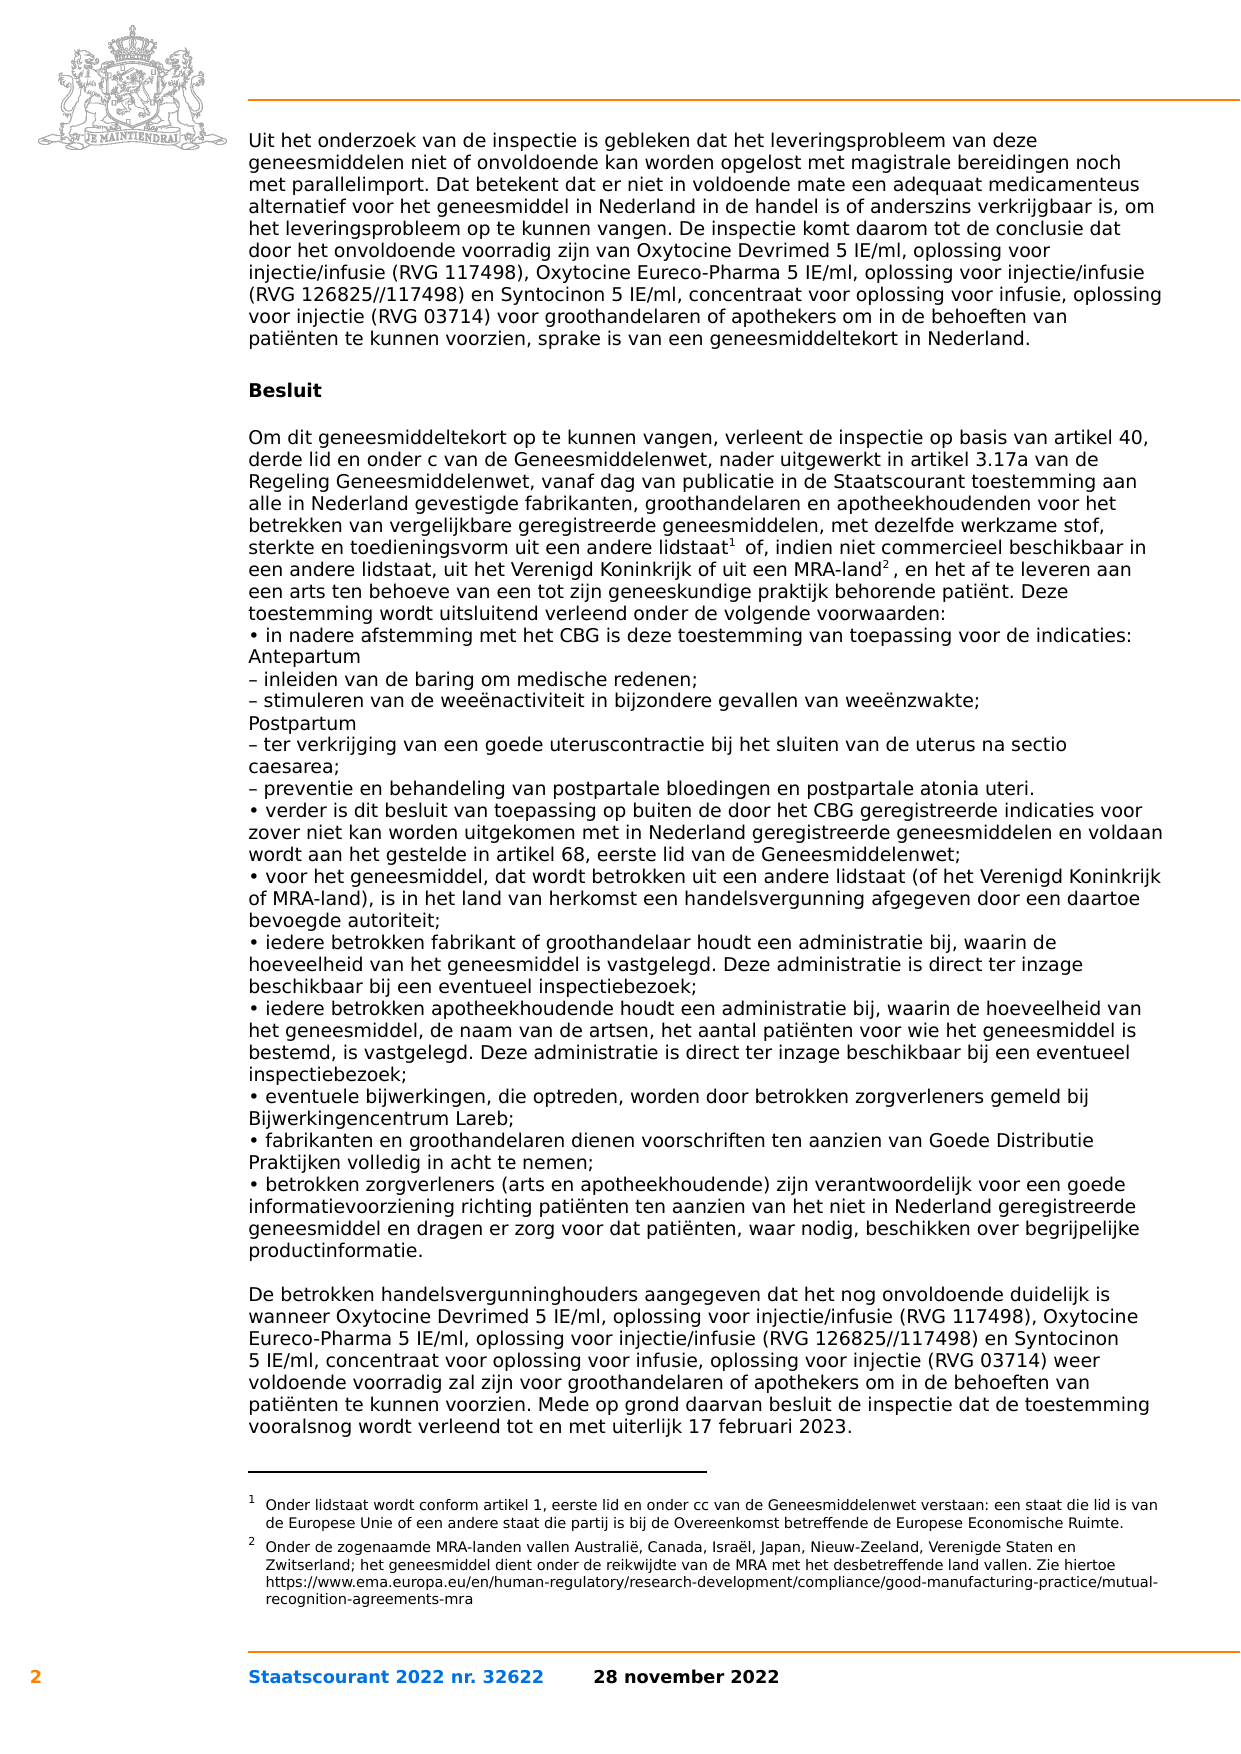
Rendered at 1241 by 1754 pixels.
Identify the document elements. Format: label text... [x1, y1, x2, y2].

text • fabrikanten en groothandelaren dienen voorschriften ten aanzien van Goede Distributie Praktijken volledig in acht te nemen; [248, 1130, 1163, 1174]
text – stimuleren van de weeënactiviteit in bijzondere gevallen van weeënzwakte; [248, 690, 1163, 712]
text Uit het onderzoek van de inspectie is gebleken dat het leveringsprobleem van deze geneesmiddelen niet of onvoldoende kan worden opgelost met magistrale bereidingen noch met parallelimport. Dat betekent dat er niet in voldoende mate een adequaat medicamenteus alternatief voor het geneesmiddel in Nederland in de handel is of anderszins verkrijgbaar is, om het leveringsprobleem op te kunnen vangen. De inspectie komt daarom tot de conclusie dat door het onvoldoende voorradig zijn van Oxytocine Devrimed 5 IE/ml, oplossing voor injectie/infusie (RVG 117498), Oxytocine Eureco-Pharma 5 IE/ml, oplossing voor injectie/infusie (RVG 126825//117498) en Syntocinon 5 IE/ml, concentraat voor oplossing voor infusie, oplossing voor injectie (RVG 03714) voor groothandelaren of apothekers om in de behoeften van patiënten te kunnen voorzien, sprake is van een geneesmiddeltekort in Nederland. [248, 130, 1163, 350]
text • voor het geneesmiddel, dat wordt betrokken uit een andere lidstaat (of het Verenigd Koninkrijk of MRA-land), is in het land van herkomst een handelsvergunning afgegeven door een daartoe bevoegde autoriteit; [248, 866, 1163, 932]
text Om dit geneesmiddeltekort op te kunnen vangen, verleent de inspectie op basis van artikel 40, derde lid en onder c van de Geneesmiddelenwet, nader uitgewerkt in artikel 3.17a van de Regeling Geneesmiddelenwet, vanaf dag van publicatie in de Staatscourant toestemming aan alle in Nederland gevestigde fabrikanten, groothandelaren en apotheekhoudenden voor het betrekken van vergelijkbare geregistreerde geneesmiddelen, met dezelfde werkzame stof, sterkte en toedieningsvorm uit een andere lidstaat of, indien niet commercieel beschikbaar in een andere lidstaat, uit het Verenigd Koninkrijk of uit een MRA-land, en het af te leveren aan een arts ten behoeve van een tot zijn geneeskundige praktijk behorende patiënt. Deze toestemming wordt uitsluitend verleend onder de volgende voorwaarden: [248, 427, 1163, 624]
text De betrokken handelsvergunninghouders aangegeven dat het nog onvoldoende duidelijk is wanneer Oxytocine Devrimed 5 IE/ml, oplossing voor injectie/infusie (RVG 117498), Oxytocine Eureco-Pharma 5 IE/ml, oplossing voor injectie/infusie (RVG 126825//117498) en Syntocinon 5 IE/ml, concentraat voor oplossing voor infusie, oplossing voor injectie (RVG 03714) weer voldoende voorradig zal zijn voor groothandelaren of apothekers om in de behoeften van patiënten te kunnen voorzien. Mede op grond daarvan besluit de inspectie dat de toestemming vooralsnog wordt verleend tot en met uiterlijk 17 februari 2023. [248, 1284, 1163, 1438]
text • in nadere afstemming met het CBG is deze toestemming van toepassing voor de indicaties: [248, 624, 1163, 646]
text • iedere betrokken apotheekhoudende houdt een administratie bij, waarin de hoeveelheid van het geneesmiddel, de naam van de artsen, het aantal patiënten voor wie het geneesmiddel is bestemd, is vastgelegd. Deze administratie is direct ter inzage beschikbaar bij een eventueel inspectiebezoek; [248, 998, 1163, 1086]
text • verder is dit besluit van toepassing op buiten de door het CBG geregistreerde indicaties voor zover niet kan worden uitgekomen met in Nederland geregistreerde geneesmiddelen en voldaan wordt aan het gestelde in artikel 68, eerste lid van de Geneesmiddelenwet; [248, 800, 1163, 866]
text • iedere betrokken fabrikant of groothandelaar houdt een administratie bij, waarin de hoeveelheid van het geneesmiddel is vastgelegd. Deze administratie is direct ter inzage beschikbaar bij een eventueel inspectiebezoek; [248, 932, 1163, 998]
text Antepartum [248, 646, 1163, 668]
text Onder de zogenaamde MRA-landen vallen Australië, Canada, Israël, Japan, Nieuw-Zeeland, Verenigde Staten en Zwitserland; het geneesmiddel dient onder de reikwijdte van de MRA met het desbetreffende land vallen. Zie hiertoe https://www.ema.europa.eu/en/human-regulatory/research-development/compliance/good-manufacturing-practice/mutual-recognition-agreements-mra [248, 1535, 1163, 1608]
text Postpartum [248, 712, 1163, 734]
subtitle Besluit [248, 380, 1163, 402]
picture [38, 25, 227, 150]
text • eventuele bijwerkingen, die optreden, worden door betrokken zorgverleners gemeld bij Bijwerkingencentrum Lareb; [248, 1086, 1163, 1130]
text – ter verkrijging van een goede uteruscontractie bij het sluiten van de uterus na sectio caesarea; [248, 734, 1163, 778]
text • betrokken zorgverleners (arts en apotheekhoudende) zijn verantwoordelijk voor een goede informatievoorziening richting patiënten ten aanzien van het niet in Nederland geregistreerde geneesmiddel en dragen er zorg voor dat patiënten, waar nodig, beschikken over begrijpelijke productinformatie. [248, 1174, 1163, 1262]
text Onder lidstaat wordt conform artikel 1, eerste lid en onder cc van de Geneesmiddelenwet verstaan: een staat die lid is van de Europese Unie of een andere staat die partij is bij de Overeenkomst betreffende de Europese Economische Ruimte. [248, 1493, 1163, 1532]
text – inleiden van de baring om medische redenen; [248, 668, 1163, 690]
text – preventie en behandeling van postpartale bloedingen en postpartale atonia uteri. [248, 778, 1163, 800]
